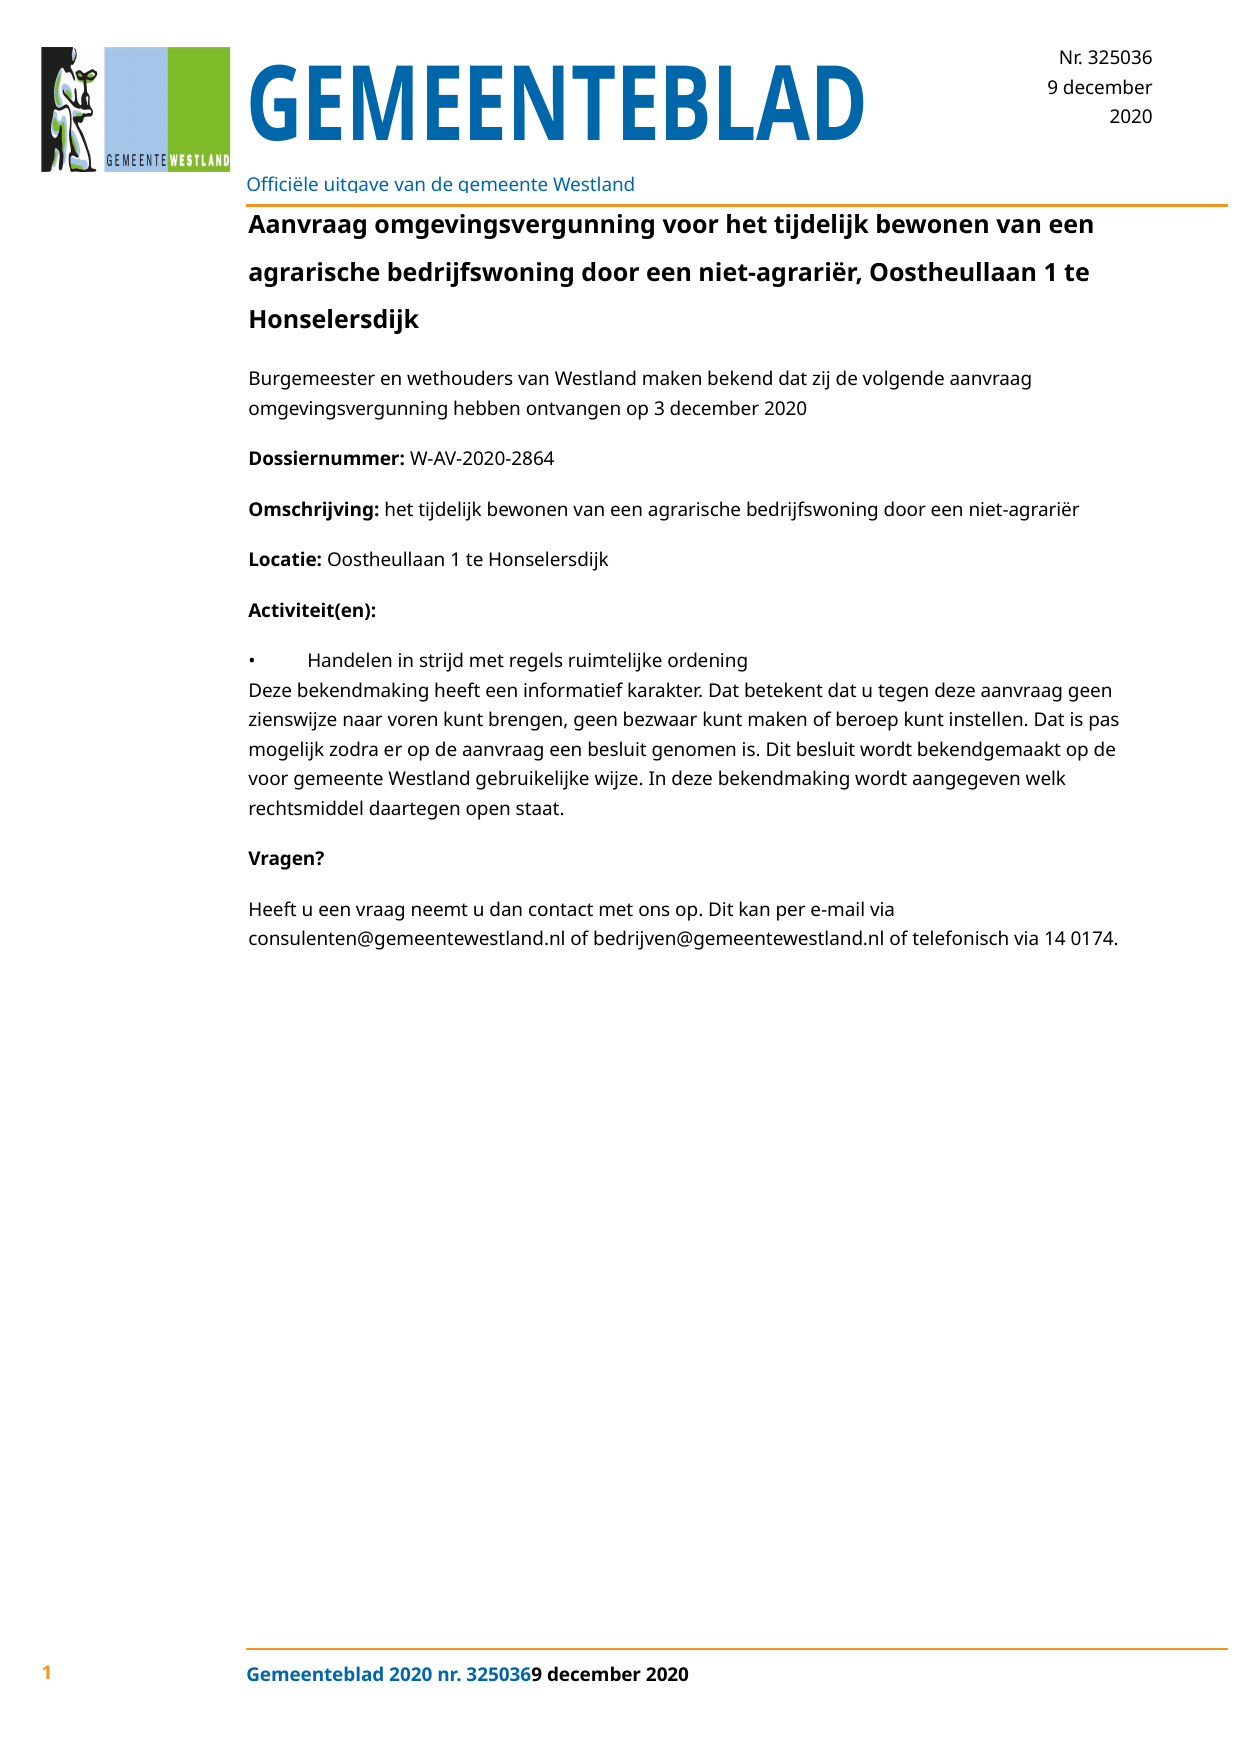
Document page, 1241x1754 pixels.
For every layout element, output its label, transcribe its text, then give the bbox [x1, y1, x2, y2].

picture [41, 47, 231, 172]
text Locatie: Oostheullaan 1 te Honselersdijk [248, 546, 1152, 572]
text Heeft u een vraag neemt u dan contact met ons op. Dit kan per e-mail via consulenten@gemeentewestland.nl of bedrijven@gemeentewestland.nl of telefonisch via 14 0174. [248, 896, 1152, 951]
text Deze bekendmaking heeft een informatief karakter. Dat betekent dat u tegen deze aanvraag geen zienswijze naar voren kunt brengen, geen bezwaar kunt maken of beroep kunt instellen. Dat is pas mogelijk zodra er op de aanvraag een besluit genomen is. Dit besluit wordt bekendgemaakt op de voor gemeente Westland gebruikelijke wijze. In deze bekendmaking wordt aangegeven welk rechtsmiddel daartegen open staat. [248, 677, 1152, 821]
text Activiteit(en): [248, 597, 1152, 622]
text Aanvraag omgevingsvergunning voor het tijdelijk bewonen van een agrarische bedrijfswoning door een niet-agrariër, Oostheullaan 1 te Honselersdijk [248, 207, 1152, 336]
list Handelen in strijd met regels ruimtelijke ordening [248, 647, 1152, 673]
text Burgemeester en wethouders van Westland maken bekend dat zij de volgende aanvraag omgevingsvergunning hebben ontvangen op 3 december 2020 [248, 366, 1152, 421]
text Omschrijving: het tijdelijk bewonen van een agrarische bedrijfswoning door een niet-agrariër [248, 496, 1152, 522]
text Dossiernummer: W-AV-2020-2864 [248, 446, 1152, 471]
text Vragen? [248, 846, 1152, 871]
